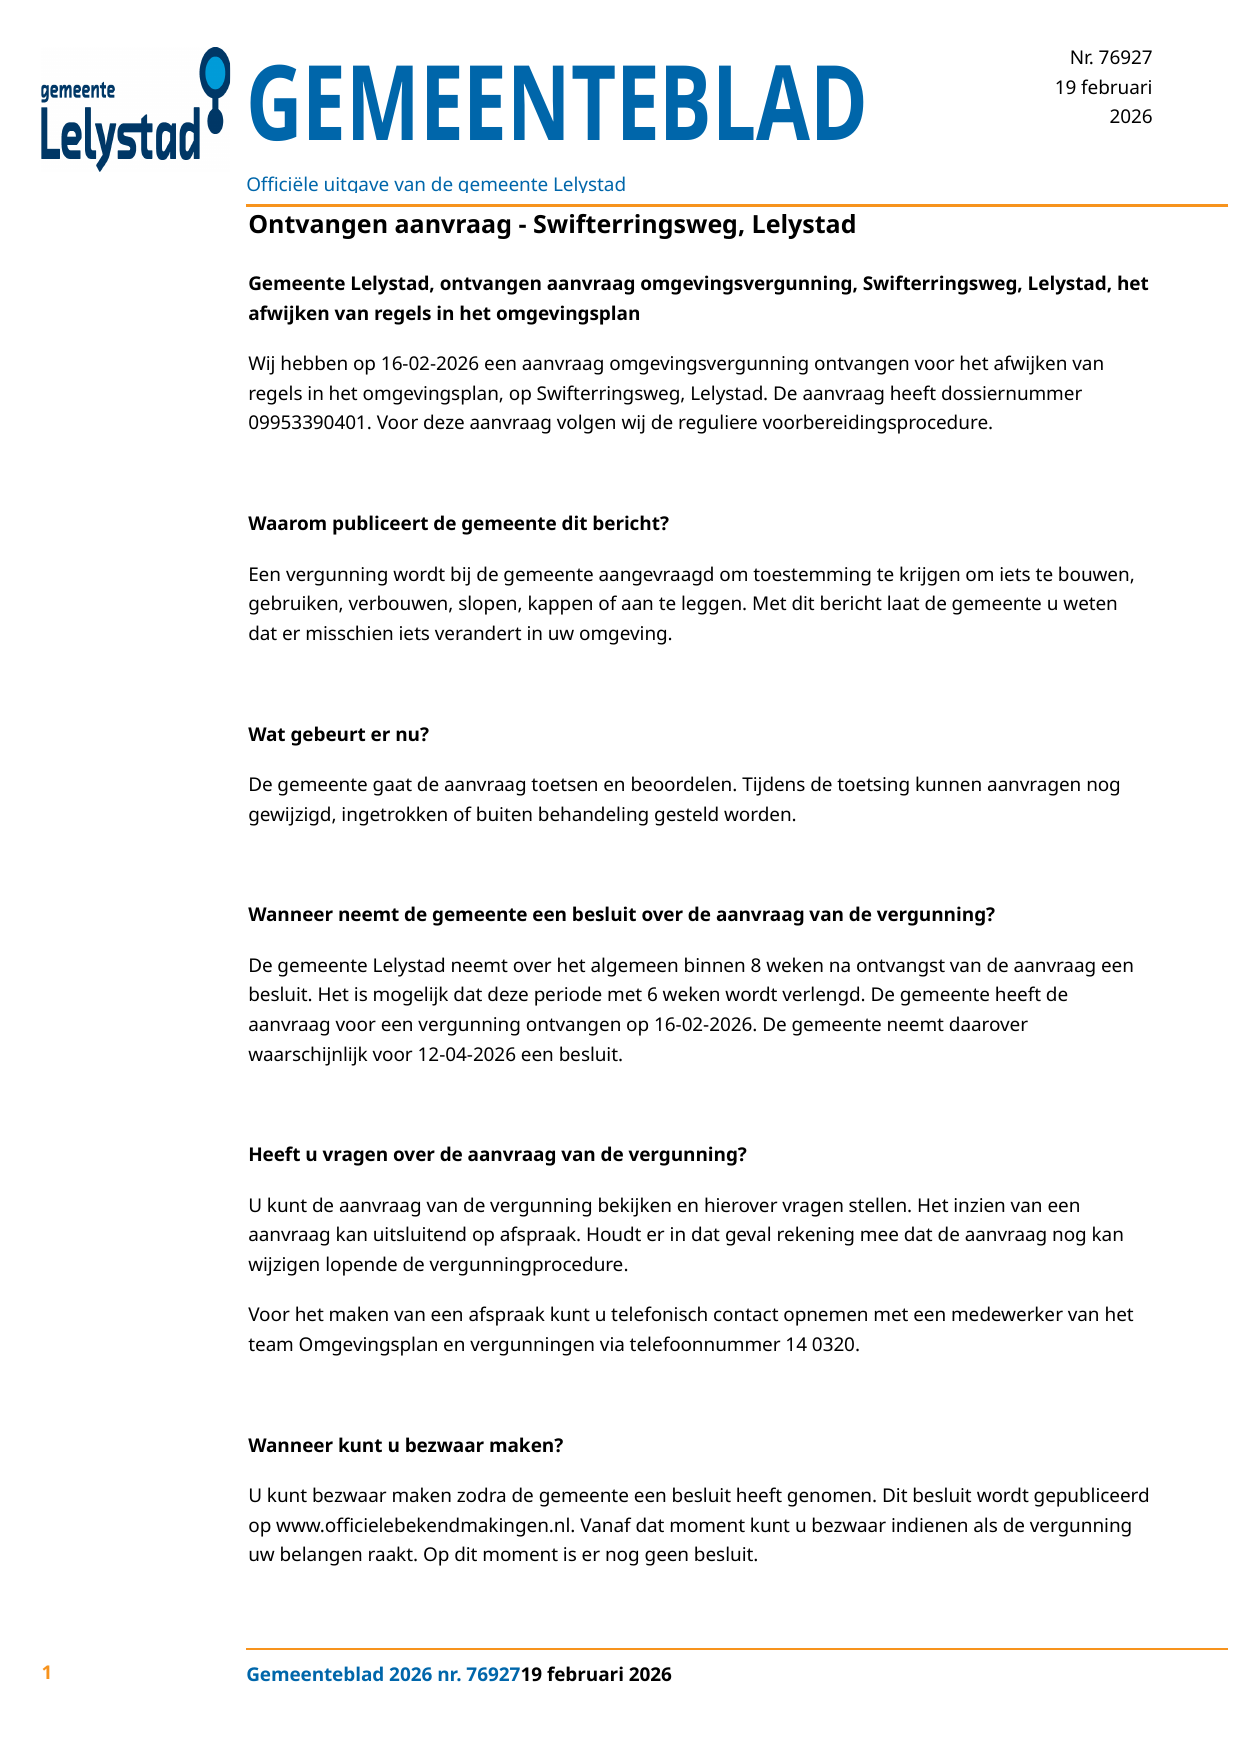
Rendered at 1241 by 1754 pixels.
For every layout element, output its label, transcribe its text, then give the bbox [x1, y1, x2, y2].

text Een vergunning wordt bij de gemeente aangevraagd om toestemming te krijgen om iets te bouwen, gebruiken, verbouwen, slopen, kappen of aan te leggen. Met dit bericht laat de gemeente u weten dat er misschien iets verandert in uw omgeving. [248, 561, 1152, 646]
text Voor het maken van een afspraak kunt u telefonisch contact opnemen met een medewerker van het team Omgevingsplan en vergunningen via telefoonnummer 14 0320. [248, 1302, 1152, 1357]
text Wij hebben op 16-02-2026 een aanvraag omgevingsvergunning ontvangen voor het afwijken van regels in het omgevingsplan, op Swifterringsweg, Lelystad. De aanvraag heeft dossiernummer 09953390401. Voor deze aanvraag volgen wij de reguliere voorbereidingsprocedure. [248, 350, 1152, 435]
text U kunt de aanvraag van de vergunning bekijken en hierover vragen stellen. Het inzien van een aanvraag kan uitsluitend op afspraak. Houdt er in dat geval rekening mee dat de aanvraag nog kan wijzigen lopende de vergunningprocedure. [248, 1192, 1152, 1277]
text Waarom publiceert de gemeente dit bericht? [248, 510, 1152, 536]
picture [41, 47, 231, 172]
text Wat gebeurt er nu? [248, 721, 1152, 746]
text Ontvangen aanvraag - Swifterringsweg, Lelystad [248, 207, 1152, 241]
text Wanneer kunt u bezwaar maken? [248, 1432, 1152, 1458]
text U kunt bezwaar maken zodra de gemeente een besluit heeft genomen. Dit besluit wordt gepubliceerd op www.officielebekendmakingen.nl. Vanaf dat moment kunt u bezwaar indienen als de vergunning uw belangen raakt. Op dit moment is er nog geen besluit. [248, 1482, 1152, 1567]
text Wanneer neemt de gemeente een besluit over de aanvraag van de vergunning? [248, 902, 1152, 927]
text De gemeente gaat de aanvraag toetsen en beoordelen. Tijdens de toetsing kunnen aanvragen nog gewijzigd, ingetrokken of buiten behandeling gesteld worden. [248, 771, 1152, 826]
text Gemeente Lelystad, ontvangen aanvraag omgevingsvergunning, Swifterringsweg, Lelystad, het afwijken van regels in het omgevingsplan [248, 270, 1152, 326]
text Heeft u vragen over de aanvraag van de vergunning? [248, 1142, 1152, 1167]
text De gemeente Lelystad neemt over het algemeen binnen 8 weken na ontvangst van de aanvraag een besluit. Het is mogelijk dat deze periode met 6 weken wordt verlengd. De gemeente heeft de aanvraag voor een vergunning ontvangen op 16-02-2026. De gemeente neemt daarover waarschijnlijk voor 12-04-2026 een besluit. [248, 952, 1152, 1066]
